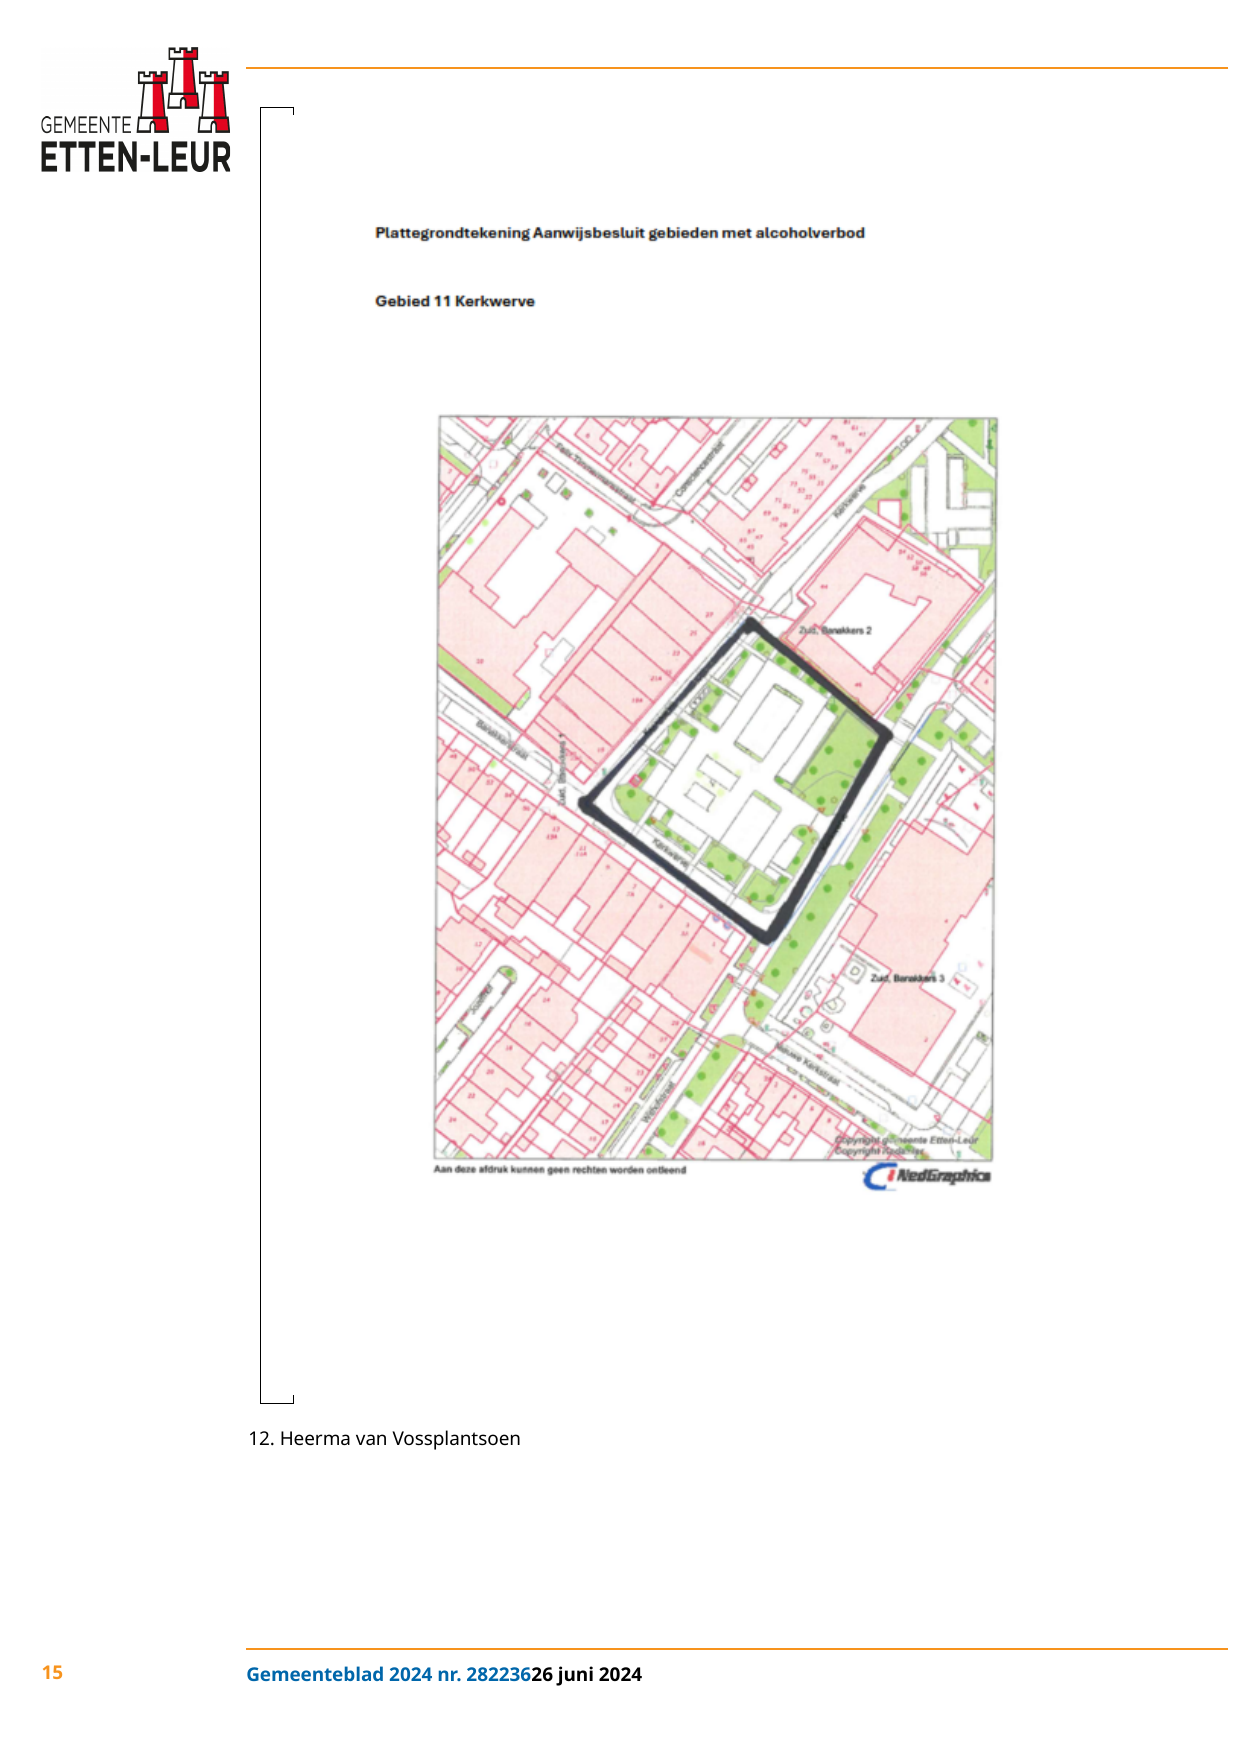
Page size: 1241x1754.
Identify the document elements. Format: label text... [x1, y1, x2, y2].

picture [41, 47, 231, 172]
text 12. Heerma van Vossplantsoen [248, 1425, 1152, 1450]
picture [268, 115, 1173, 1395]
